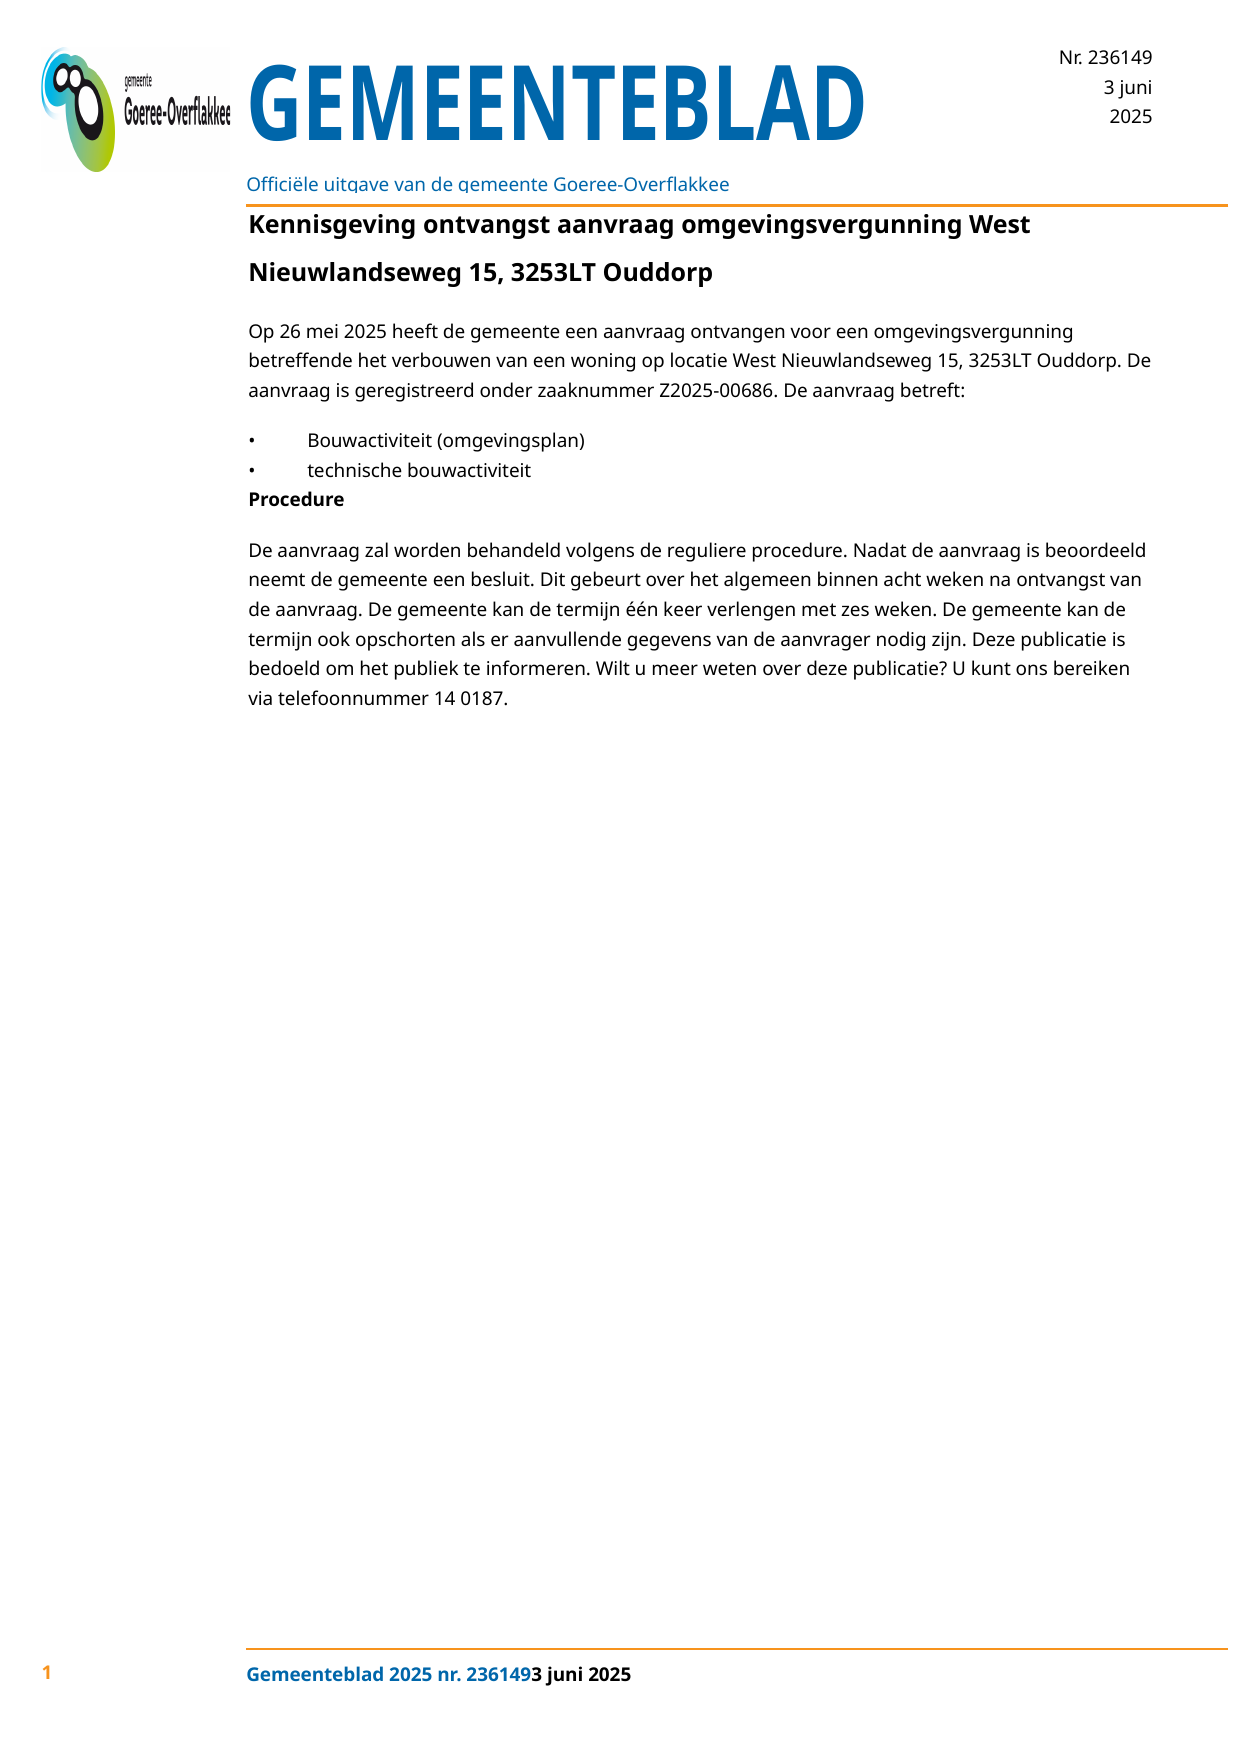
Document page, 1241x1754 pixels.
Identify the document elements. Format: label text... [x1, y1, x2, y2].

list technische bouwactiviteit [248, 457, 1152, 483]
list Bouwactiviteit (omgevingsplan) [248, 427, 1152, 453]
picture [41, 47, 231, 172]
text De aanvraag zal worden behandeld volgens de reguliere procedure. Nadat de aanvraag is beoordeeld neemt de gemeente een besluit. Dit gebeurt over het algemeen binnen acht weken na ontvangst van de aanvraag. De gemeente kan de termijn één keer verlengen met zes weken. De gemeente kan de termijn ook opschorten als er aanvullende gegevens van de aanvrager nodig zijn. Deze publicatie is bedoeld om het publiek te informeren. Wilt u meer weten over deze publicatie? U kunt ons bereiken via telefoonnummer 14 0187. [248, 537, 1152, 711]
text Procedure [248, 487, 1152, 512]
text Op 26 mei 2025 heeft de gemeente een aanvraag ontvangen voor een omgevingsvergunning betreffende het verbouwen van een woning op locatie West Nieuwlandseweg 15, 3253LT Ouddorp. De aanvraag is geregistreerd onder zaaknummer Z2025-00686. De aanvraag betreft: [248, 318, 1152, 403]
text Kennisgeving ontvangst aanvraag omgevingsvergunning West Nieuwlandseweg 15, 3253LT Ouddorp [248, 207, 1152, 288]
